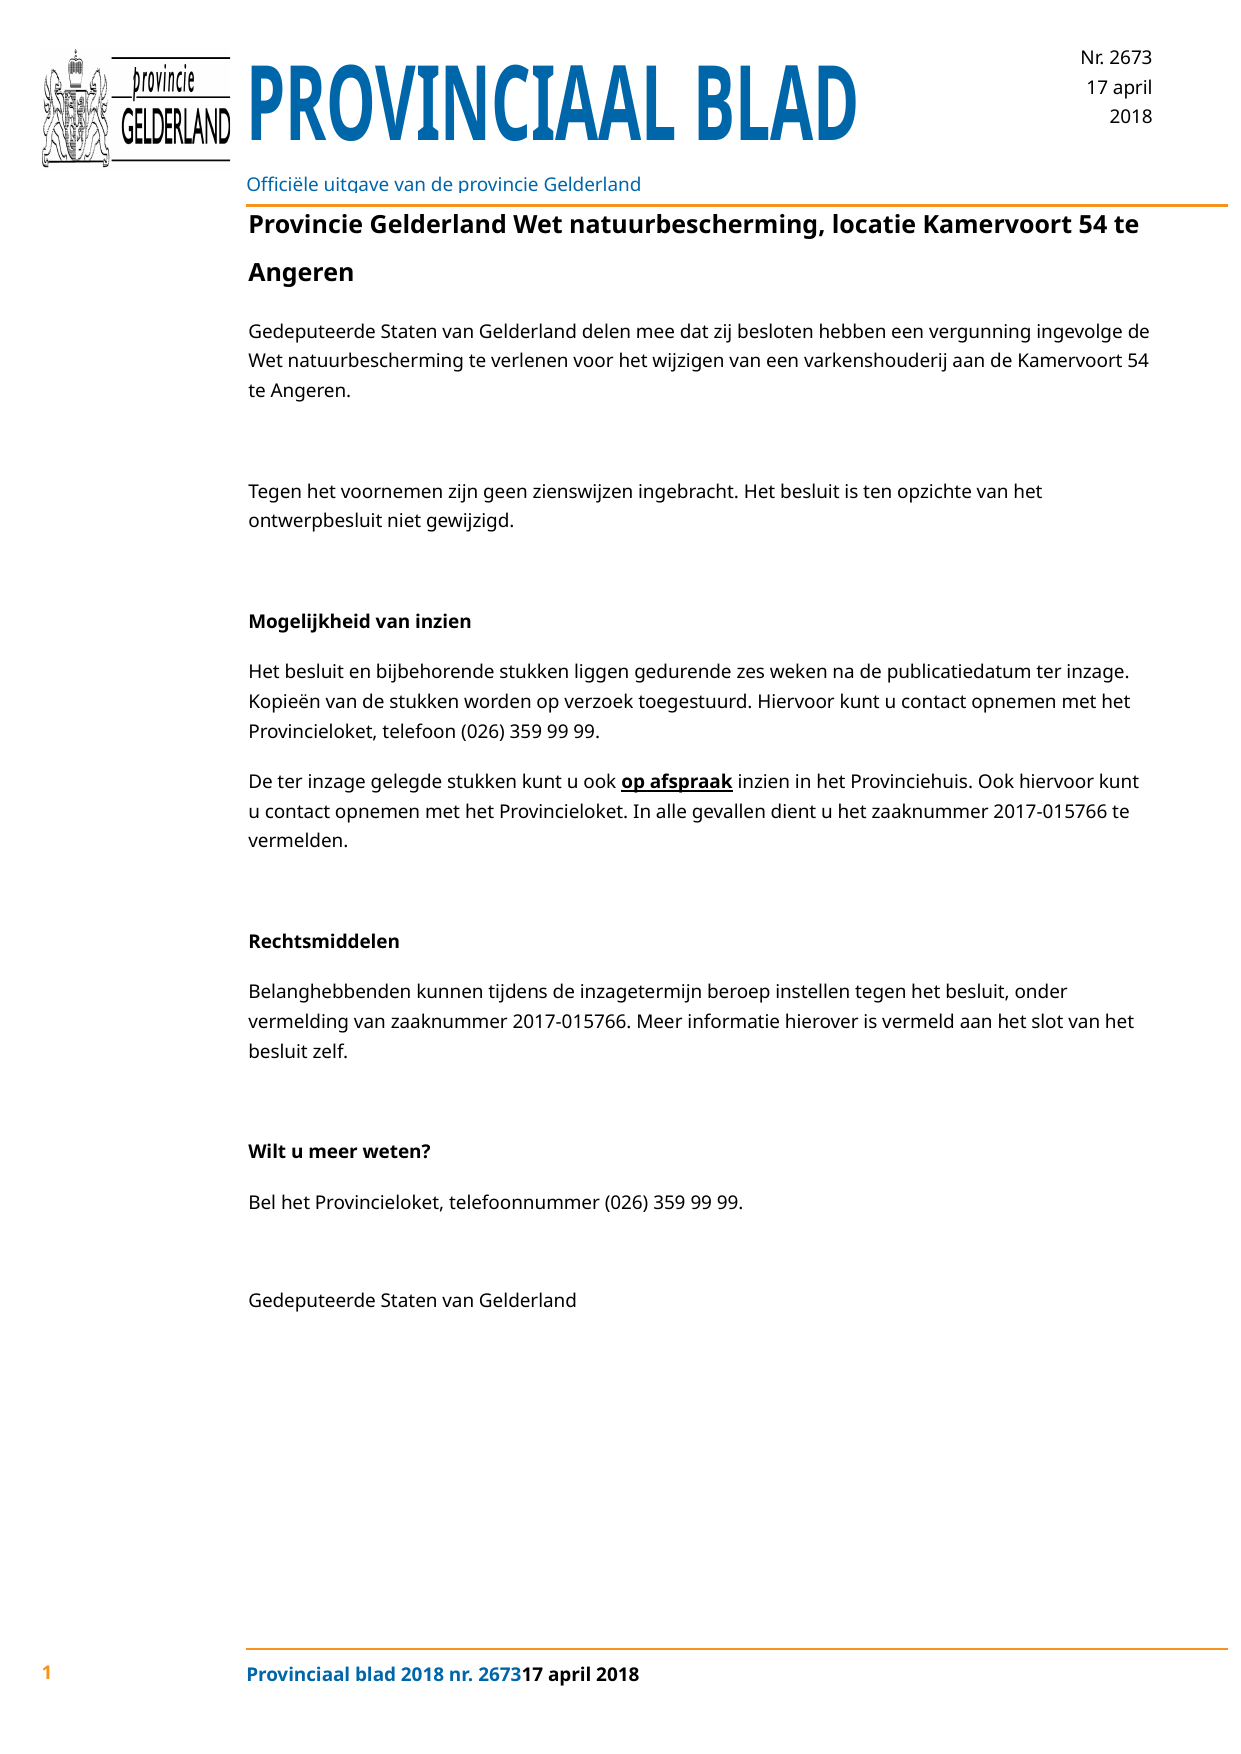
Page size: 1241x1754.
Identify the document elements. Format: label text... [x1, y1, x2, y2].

text Rechtsmiddelen [248, 928, 1152, 954]
text Belanghebbenden kunnen tijdens de inzagetermijn beroep instellen tegen het besluit, onder vermelding van zaaknummer 2017-015766. Meer informatie hierover is vermeld aan het slot van het besluit zelf. [248, 979, 1152, 1064]
text Mogelijkheid van inzien [248, 608, 1152, 634]
text Tegen het voornemen zijn geen zienswijzen ingebracht. Het besluit is ten opzichte van het ontwerpbesluit niet gewijzigd. [248, 478, 1152, 533]
text Gedeputeerde Staten van Gelderland delen mee dat zij besloten hebben een vergunning ingevolge de Wet natuurbescherming te verlenen voor het wijzigen van een varkenshouderij aan de Kamervoort 54 te Angeren. [248, 318, 1152, 403]
text De ter inzage gelegde stukken kunt u ook op afspraak inzien in het Provinciehuis. Ook hiervoor kunt u contact opnemen met het Provincieloket. In alle gevallen dient u het zaaknummer 2017-015766 te vermelden. [248, 768, 1152, 853]
text Bel het Provincieloket, telefoonnummer (026) 359 99 99. [248, 1189, 1152, 1215]
picture [41, 47, 231, 172]
text Het besluit en bijbehorende stukken liggen gedurende zes weken na de publicatiedatum ter inzage. Kopieën van de stukken worden op verzoek toegestuurd. Hiervoor kunt u contact opnemen met het Provincieloket, telefoon (026) 359 99 99. [248, 659, 1152, 744]
text Wilt u meer weten? [248, 1139, 1152, 1164]
text Provincie Gelderland Wet natuurbescherming, locatie Kamervoort 54 te Angeren [248, 207, 1152, 288]
text Gedeputeerde Staten van Gelderland [248, 1287, 1152, 1313]
